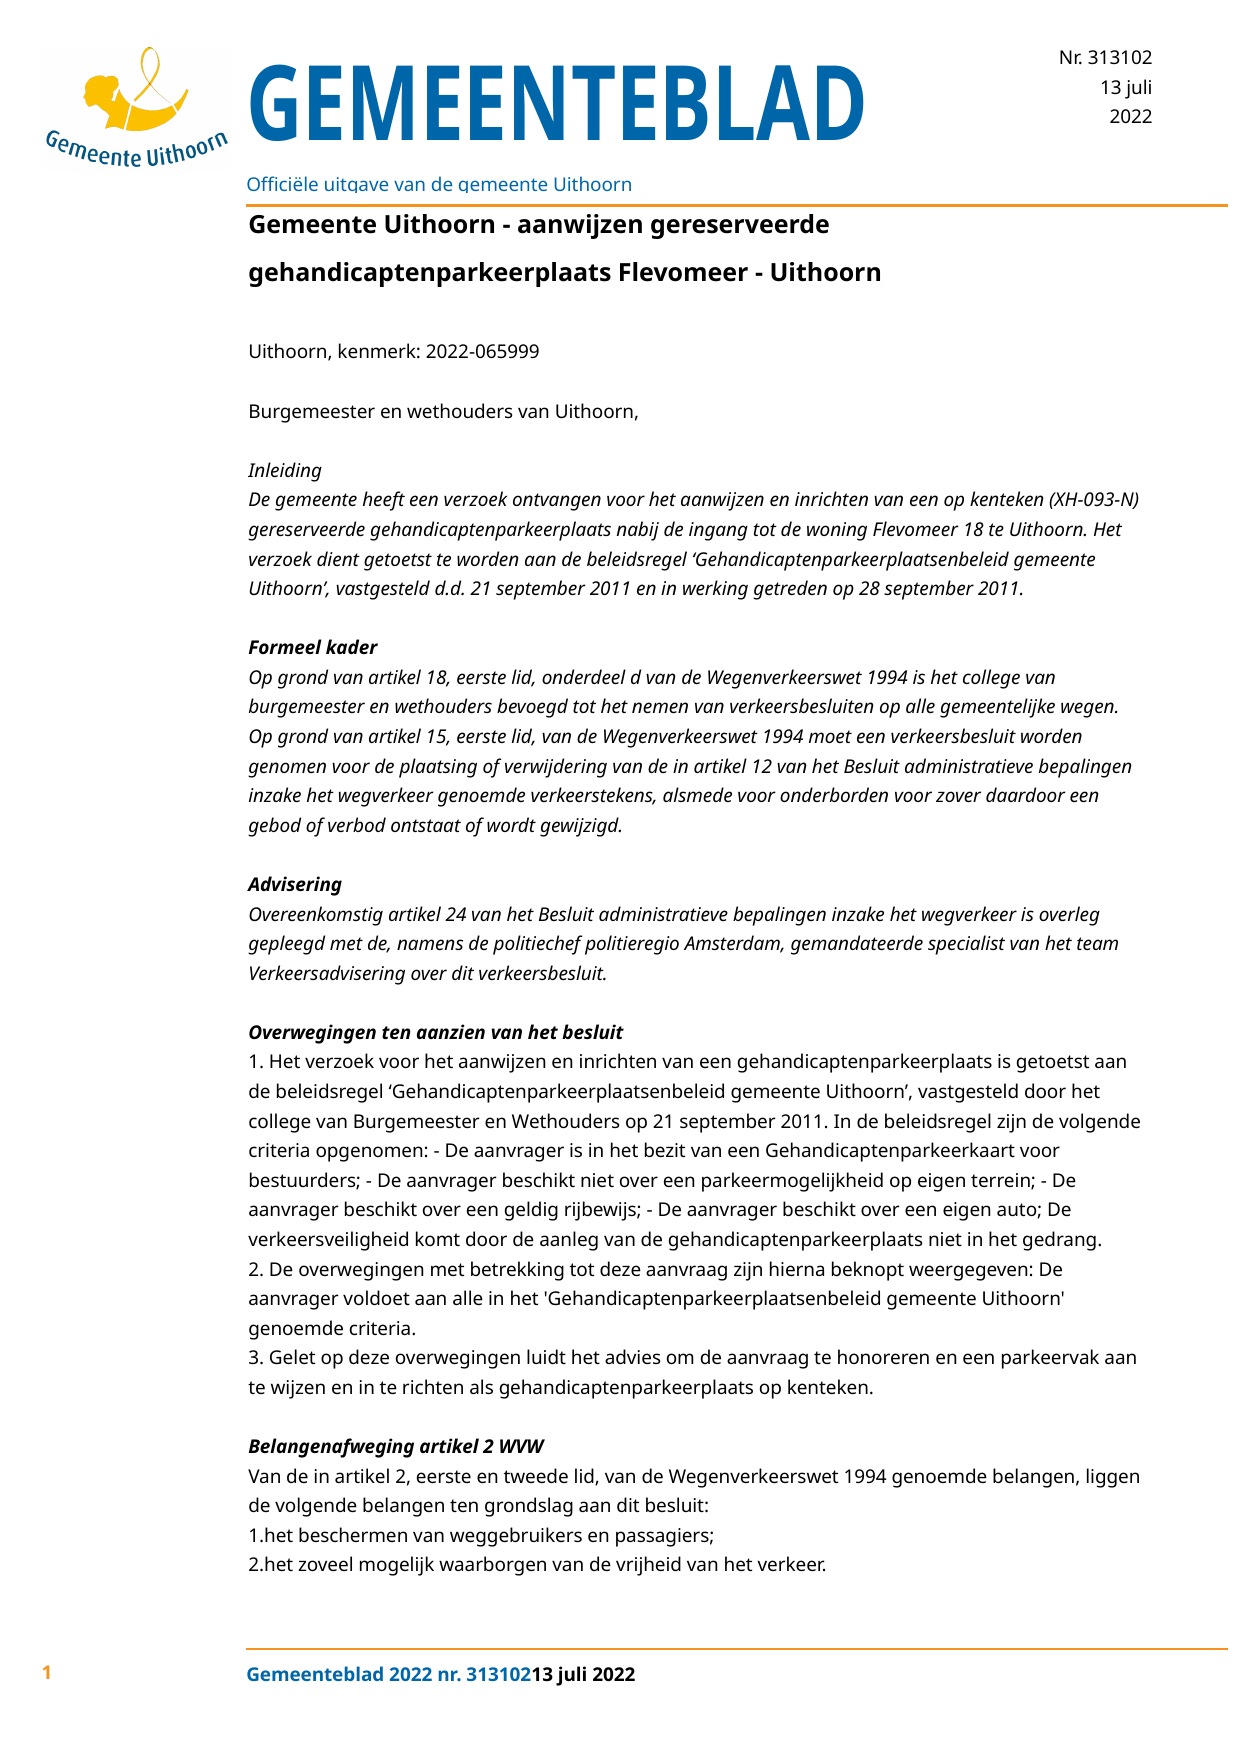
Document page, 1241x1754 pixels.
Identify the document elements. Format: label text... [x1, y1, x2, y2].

text Gemeente Uithoorn - aanwijzen gereserveerde gehandicaptenparkeerplaats Flevomeer - Uithoorn [248, 207, 1152, 288]
text 1.het beschermen van weggebruikers en passagiers; [248, 1522, 1152, 1548]
text Uithoorn, kenmerk: 2022-065999 [248, 339, 1152, 364]
text 2. De overwegingen met betrekking tot deze aanvraag zijn hierna beknopt weergegeven: De aanvrager voldoet aan alle in het 'Gehandicaptenparkeerplaatsenbeleid gemeente Uithoorn' genoemde criteria. [248, 1256, 1152, 1341]
text Overeenkomstig artikel 24 van het Besluit administratieve bepalingen inzake het wegverkeer is overleg gepleegd met de, namens de politiechef politieregio Amsterdam, gemandateerde specialist van het team Verkeersadvisering over dit verkeersbesluit. [248, 901, 1152, 986]
text Overwegingen ten aanzien van het besluit [248, 1019, 1152, 1045]
text Op grond van artikel 18, eerste lid, onderdeel d van de Wegenverkeerswet 1994 is het college van burgemeester en wethouders bevoegd tot het nemen van verkeersbesluiten op alle gemeentelijke wegen. [248, 664, 1152, 719]
text 2.het zoveel mogelijk waarborgen van de vrijheid van het verkeer. [248, 1552, 1152, 1577]
text Burgemeester en wethouders van Uithoorn, [248, 398, 1152, 423]
text Advisering [248, 871, 1152, 897]
text Formeel kader [248, 634, 1152, 660]
picture [41, 47, 231, 172]
text De gemeente heeft een verzoek ontvangen voor het aanwijzen en inrichten van een op kenteken (XH-093-N) gereserveerde gehandicaptenparkeerplaats nabij de ingang tot de woning Flevomeer 18 te Uithoorn. Het verzoek dient getoetst te worden aan de beleidsregel ‘Gehandicaptenparkeerplaatsenbeleid gemeente Uithoorn’, vastgesteld d.d. 21 september 2011 en in werking getreden op 28 september 2011. [248, 487, 1152, 601]
text Van de in artikel 2, eerste en tweede lid, van de Wegenverkeerswet 1994 genoemde belangen, liggen de volgende belangen ten grondslag aan dit besluit: [248, 1463, 1152, 1518]
text Inleiding [248, 457, 1152, 483]
text Belangenafweging artikel 2 WVW [248, 1433, 1152, 1459]
text Op grond van artikel 15, eerste lid, van de Wegenverkeerswet 1994 moet een verkeersbesluit worden genomen voor de plaatsing of verwijdering van de in artikel 12 van het Besluit administratieve bepalingen inzake het wegverkeer genoemde verkeerstekens, alsmede voor onderborden voor zover daardoor een gebod of verbod ontstaat of wordt gewijzigd. [248, 723, 1152, 838]
text 1. Het verzoek voor het aanwijzen en inrichten van een gehandicaptenparkeerplaats is getoetst aan de beleidsregel ‘Gehandicaptenparkeerplaatsenbeleid gemeente Uithoorn’, vastgesteld door het college van Burgemeester en Wethouders op 21 september 2011. In de beleidsregel zijn de volgende criteria opgenomen: - De aanvrager is in het bezit van een Gehandicaptenparkeerkaart voor bestuurders; - De aanvrager beschikt niet over een parkeermogelijkheid op eigen terrein; - De aanvrager beschikt over een geldig rijbewijs; - De aanvrager beschikt over een eigen auto; De verkeersveiligheid komt door de aanleg van de gehandicaptenparkeerplaats niet in het gedrang. [248, 1049, 1152, 1252]
text 3. Gelet op deze overwegingen luidt het advies om de aanvraag te honoreren en een parkeervak aan te wijzen en in te richten als gehandicaptenparkeerplaats op kenteken. [248, 1344, 1152, 1400]
